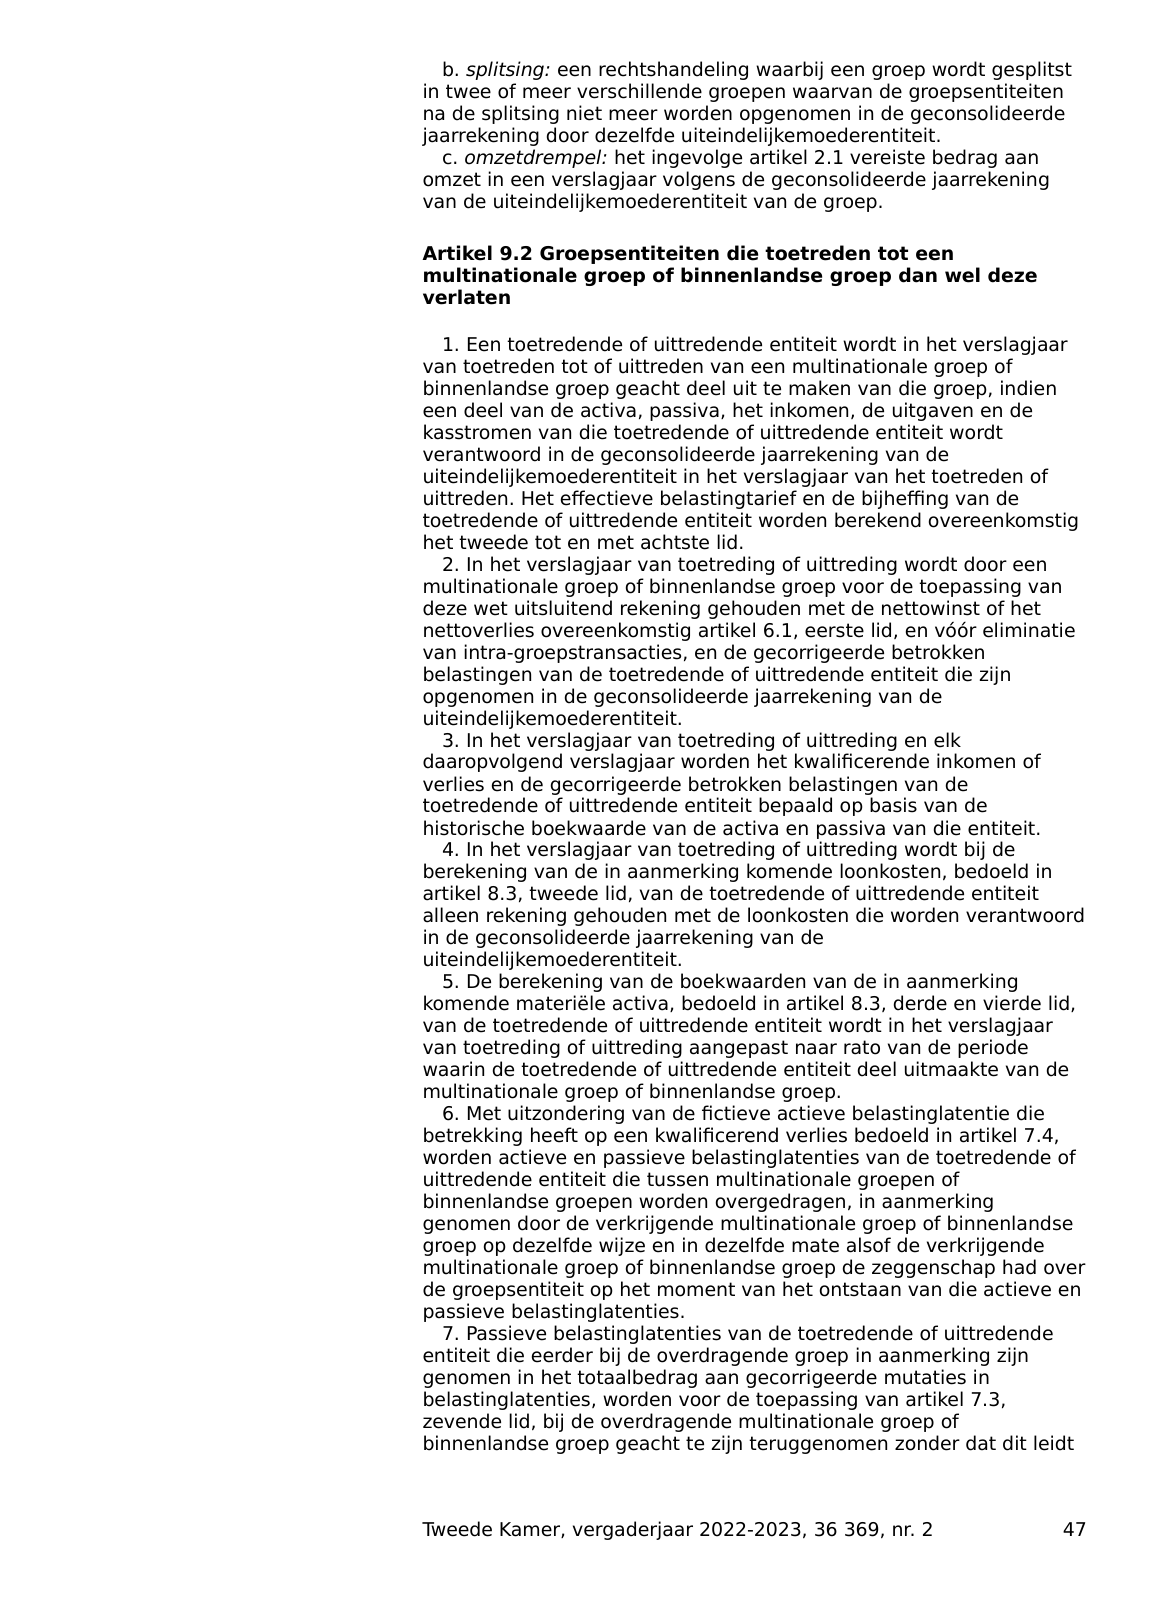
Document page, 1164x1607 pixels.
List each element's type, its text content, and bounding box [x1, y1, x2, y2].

text 6. Met uitzondering van de fictieve actieve belastinglatentie die betrekking heeft op een kwalificerend verlies bedoeld in artikel 7.4, worden actieve en passieve belastinglatenties van de toetredende of uittredende entiteit die tussen multinationale groepen of binnenlandse groepen worden overgedragen, in aanmerking genomen door de verkrijgende multinationale groep of binnenlandse groep op dezelfde wijze en in dezelfde mate alsof de verkrijgende multinationale groep of binnenlandse groep de zeggenschap had over de groepsentiteit op het moment van het ontstaan van die actieve en passieve belastinglatenties. [422, 1103, 1087, 1323]
text c. omzetdrempel: het ingevolge artikel 2.1 vereiste bedrag aan omzet in een verslagjaar volgens de geconsolideerde jaarrekening van de uiteindelijkemoederentiteit van de groep. [422, 147, 1087, 213]
text 3. In het verslagjaar van toetreding of uittreding en elk daaropvolgend verslagjaar worden het kwalificerende inkomen of verlies en de gecorrigeerde betrokken belastingen van de toetredende of uittredende entiteit bepaald op basis van de historische boekwaarde van de activa en passiva van die entiteit. [422, 729, 1087, 839]
text 4. In het verslagjaar van toetreding of uittreding wordt bij de berekening van de in aanmerking komende loonkosten, bedoeld in artikel 8.3, tweede lid, van de toetredende of uittredende entiteit alleen rekening gehouden met de loonkosten die worden verantwoord in de geconsolideerde jaarrekening van de uiteindelijkemoederentiteit. [422, 839, 1087, 971]
text 7. Passieve belastinglatenties van de toetredende of uittredende entiteit die eerder bij de overdragende groep in aanmerking zijn genomen in het totaalbedrag aan gecorrigeerde mutaties in belastinglatenties, worden voor de toepassing van artikel 7.3, zevende lid, bij de overdragende multinationale groep of binnenlandse groep geacht te zijn teruggenomen zonder dat dit leidt [422, 1323, 1087, 1455]
subtitle Artikel 9.2 Groepsentiteiten die toetreden tot een multinationale groep of binnenlandse groep dan wel deze verlaten [422, 243, 1087, 309]
text 1. Een toetredende of uittredende entiteit wordt in het verslagjaar van toetreden tot of uittreden van een multinationale groep of binnenlandse groep geacht deel uit te maken van die groep, indien een deel van de activa, passiva, het inkomen, de uitgaven en de kasstromen van die toetredende of uittredende entiteit wordt verantwoord in de geconsolideerde jaarrekening van de uiteindelijkemoederentiteit in het verslagjaar van het toetreden of uittreden. Het effectieve belastingtarief en de bijheffing van de toetredende of uittredende entiteit worden berekend overeenkomstig het tweede tot en met achtste lid. [422, 334, 1087, 554]
text 5. De berekening van de boekwaarden van de in aanmerking komende materiële activa, bedoeld in artikel 8.3, derde en vierde lid, van de toetredende of uittredende entiteit wordt in het verslagjaar van toetreding of uittreding aangepast naar rato van de periode waarin de toetredende of uittredende entiteit deel uitmaakte van de multinationale groep of binnenlandse groep. [422, 971, 1087, 1103]
text b. splitsing: een rechtshandeling waarbij een groep wordt gesplitst in twee of meer verschillende groepen waarvan de groepsentiteiten na de splitsing niet meer worden opgenomen in de geconsolideerde jaarrekening door dezelfde uiteindelijkemoederentiteit. [422, 59, 1087, 147]
text 2. In het verslagjaar van toetreding of uittreding wordt door een multinationale groep of binnenlandse groep voor de toepassing van deze wet uitsluitend rekening gehouden met de nettowinst of het nettoverlies overeenkomstig artikel 6.1, eerste lid, en vóór eliminatie van intra-groepstransacties, en de gecorrigeerde betrokken belastingen van de toetredende of uittredende entiteit die zijn opgenomen in de geconsolideerde jaarrekening van de uiteindelijkemoederentiteit. [422, 554, 1087, 729]
